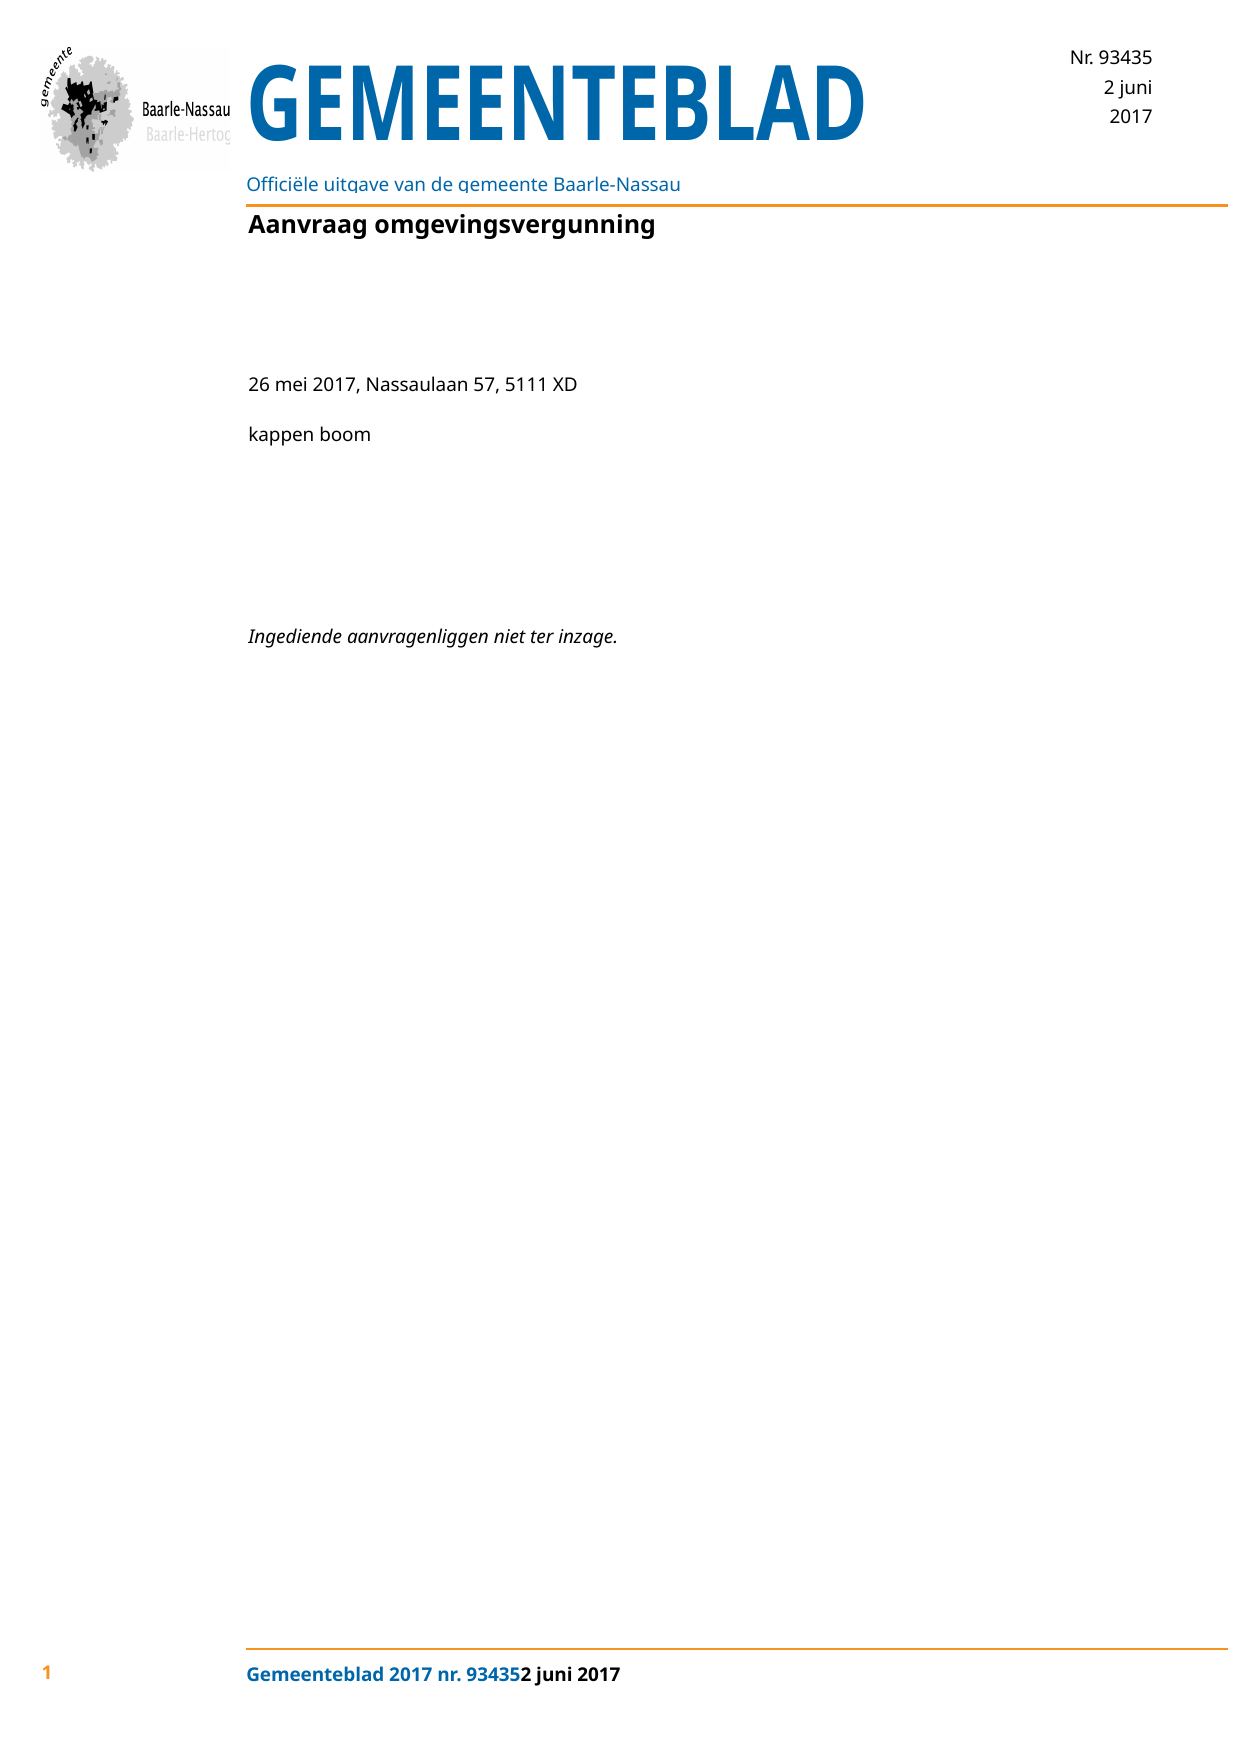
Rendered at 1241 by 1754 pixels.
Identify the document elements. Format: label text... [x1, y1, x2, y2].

text 26 mei 2017, Nassaulaan 57, 5111 XD [248, 371, 1152, 397]
text kappen boom [248, 422, 1152, 447]
text Aanvraag omgevingsvergunning [248, 207, 1152, 241]
picture [41, 47, 231, 172]
text Ingediende aanvragenliggen niet ter inzage. [248, 623, 1152, 649]
